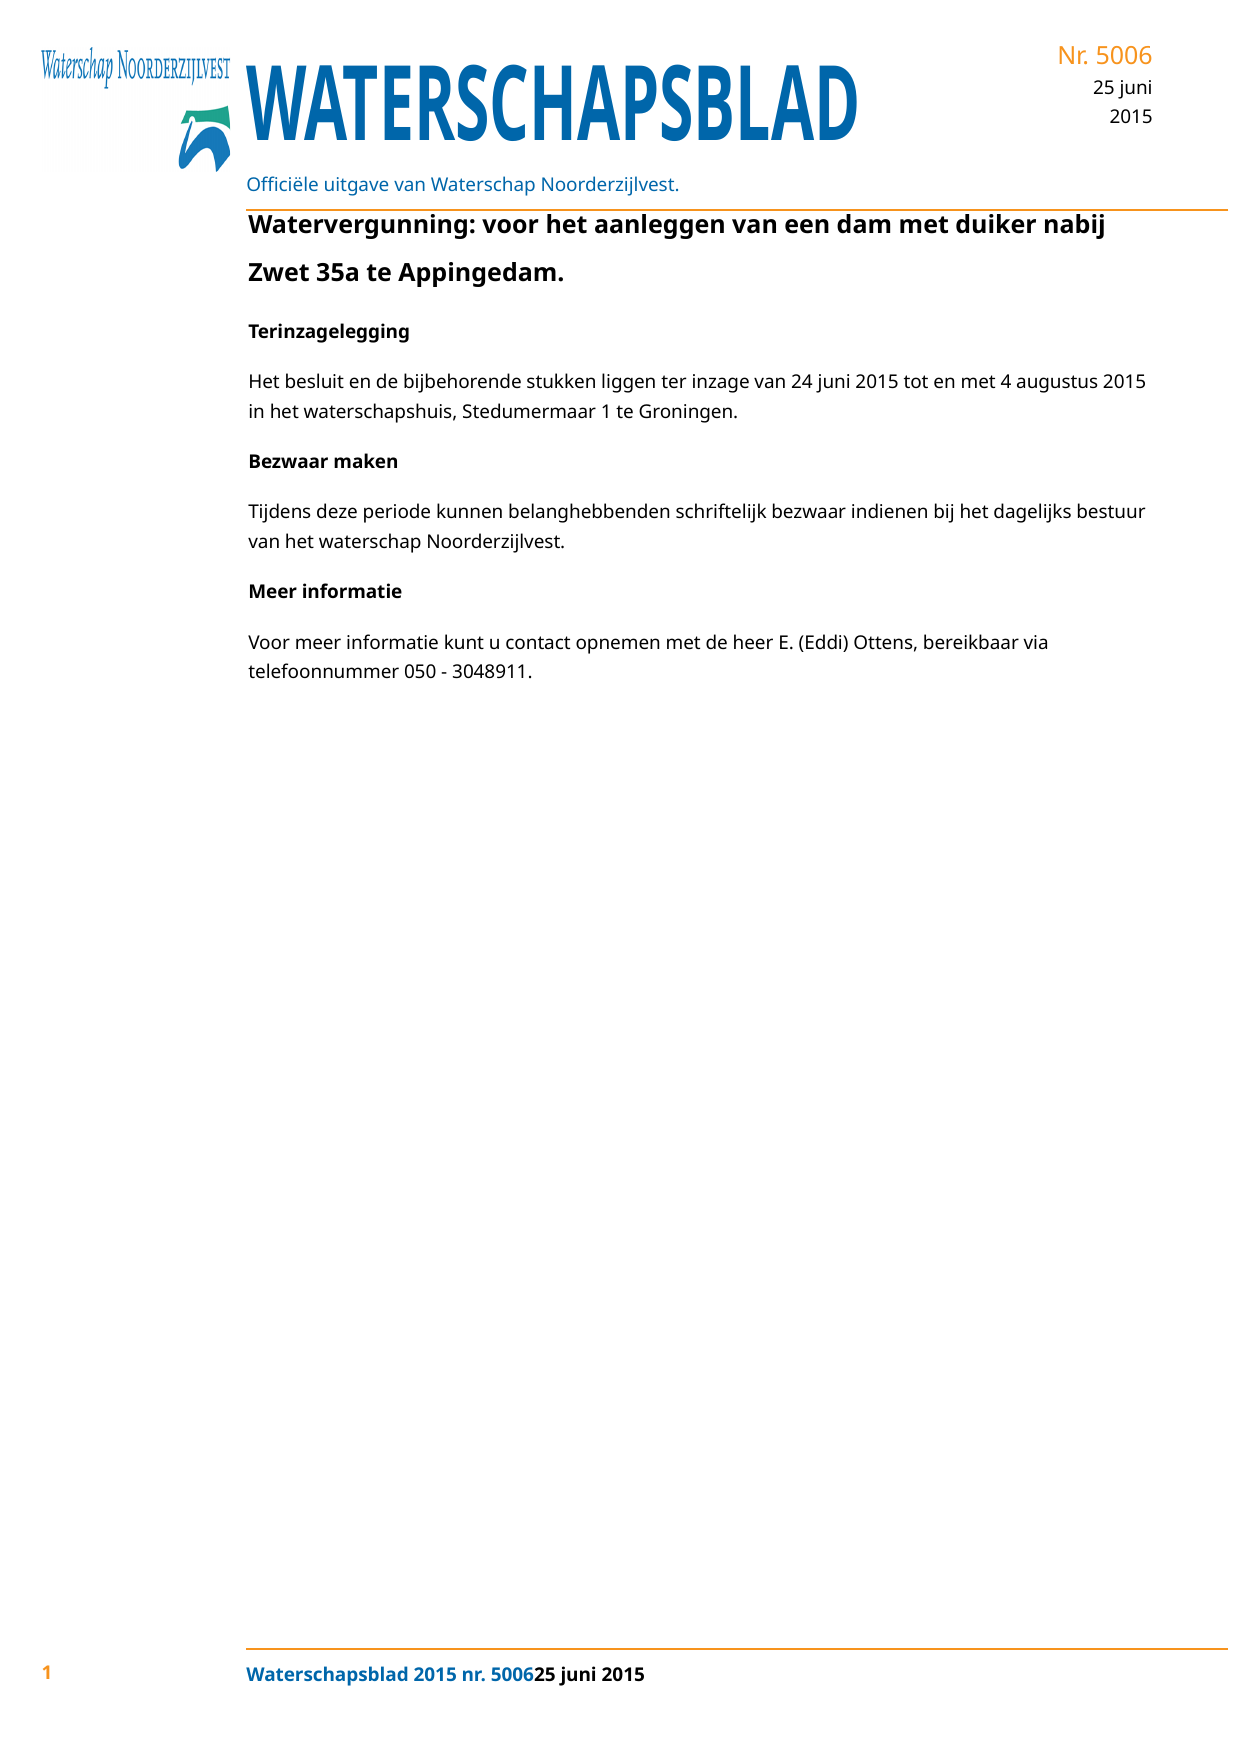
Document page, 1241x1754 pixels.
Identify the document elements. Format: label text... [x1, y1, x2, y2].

text Voor meer informatie kunt u contact opnemen met de heer E. (Eddi) Ottens, bereikbaar via telefoonnummer 050 - 3048911. [248, 629, 1152, 684]
text Tijdens deze periode kunnen belanghebbenden schriftelijk bezwaar indienen bij het dagelijks bestuur van het waterschap Noorderzijlvest. [248, 499, 1152, 554]
text Bezwaar maken [248, 448, 1152, 474]
text Meer informatie [248, 579, 1152, 604]
text Terinzagelegging [248, 318, 1152, 344]
text Het besluit en de bijbehorende stukken liggen ter inzage van 24 juni 2015 tot en met 4 augustus 2015 in het waterschapshuis, Stedumermaar 1 te Groningen. [248, 368, 1152, 424]
text Watervergunning: voor het aanleggen van een dam met duiker nabij Zwet 35a te Appingedam. [248, 211, 1152, 288]
picture [41, 47, 231, 172]
